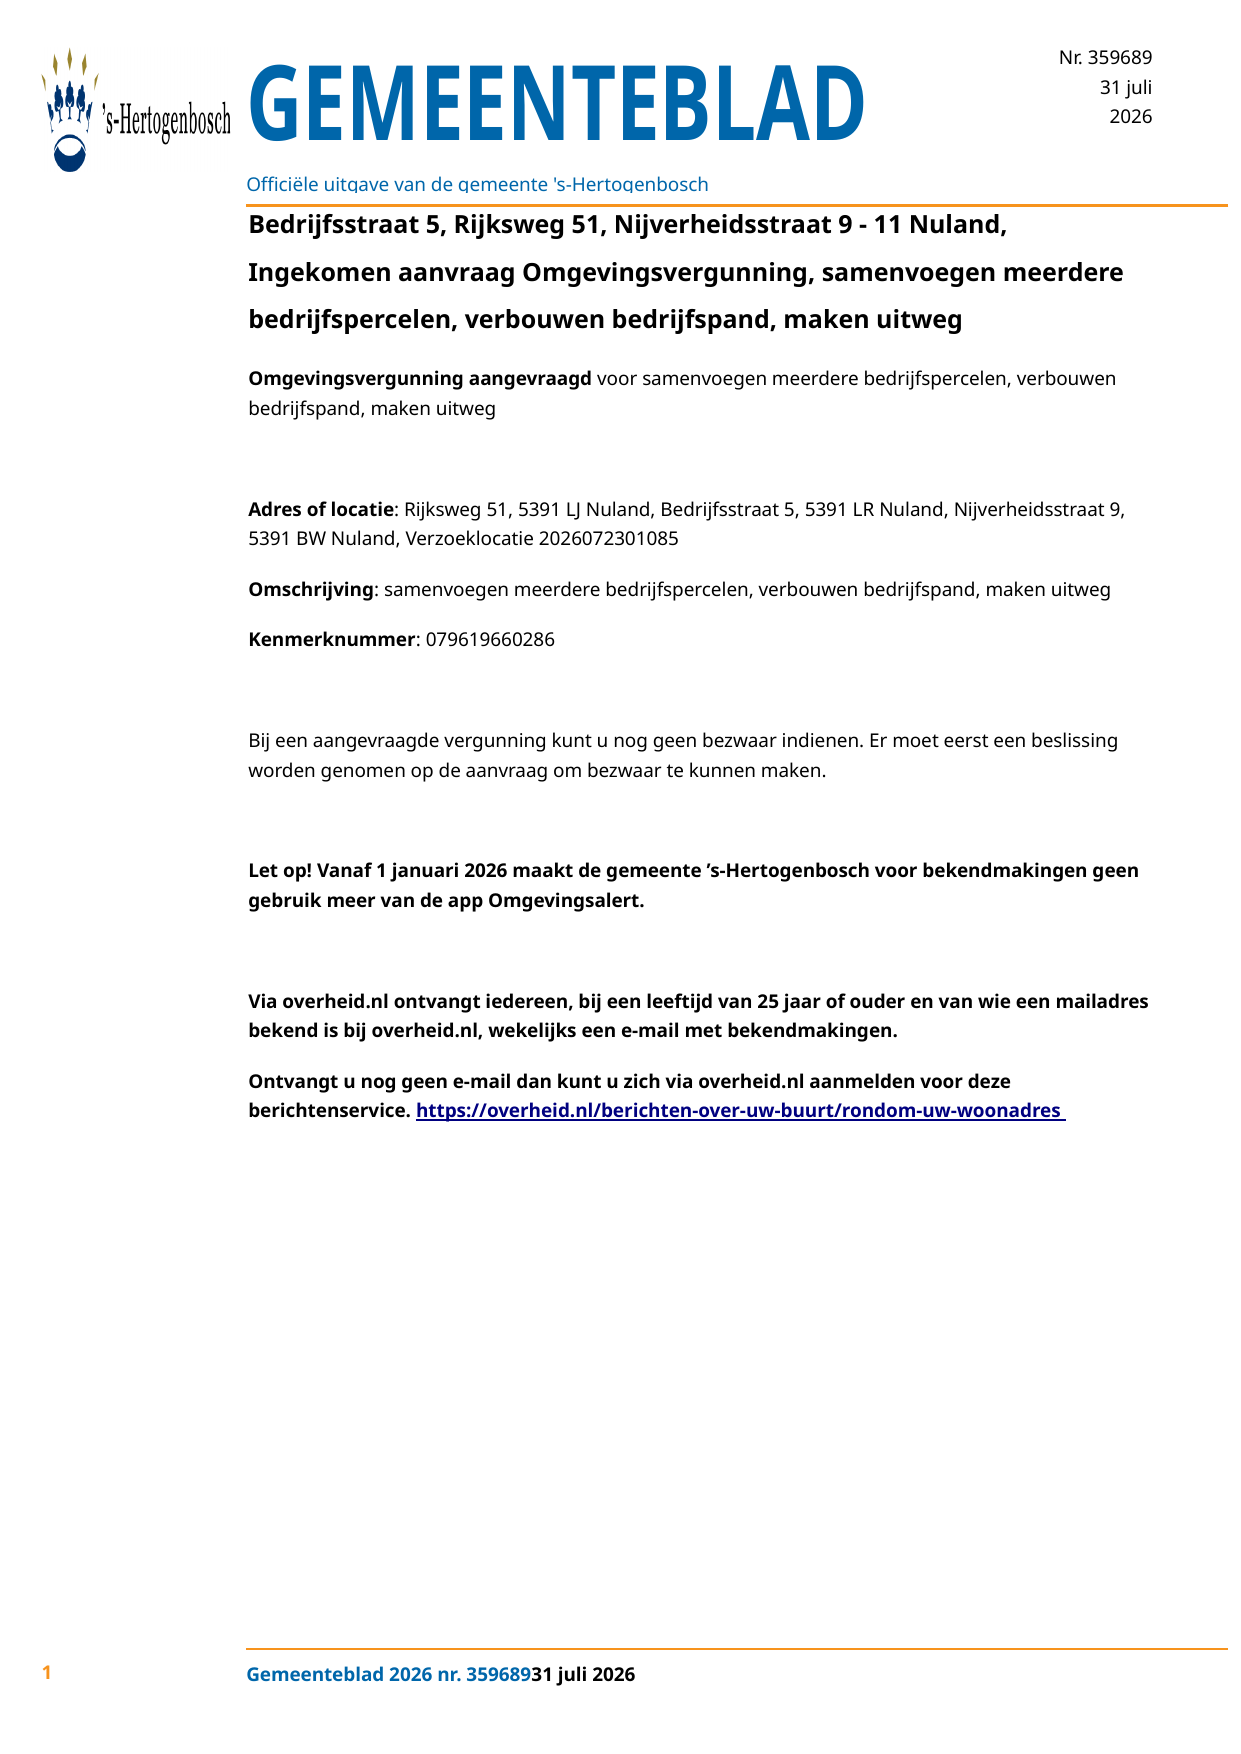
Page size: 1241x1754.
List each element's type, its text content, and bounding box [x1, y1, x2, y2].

text Kenmerknummer: 079619660286 [248, 626, 1152, 652]
text Let op! Vanaf 1 januari 2026 maakt de gemeente ’s-Hertogenbosch voor bekendmakingen geen gebruik meer van de app Omgevingsalert. [248, 858, 1152, 913]
text Adres of locatie: Rijksweg 51, 5391 LJ Nuland, Bedrijfsstraat 5, 5391 LR Nuland, Nijverheidsstraat 9, 5391 BW Nuland, Verzoeklocatie 2026072301085 [248, 496, 1152, 551]
text Bedrijfsstraat 5, Rijksweg 51, Nijverheidsstraat 9 - 11 Nuland, Ingekomen aanvraag Omgevingsvergunning, samenvoegen meerdere bedrijfspercelen, verbouwen bedrijfspand, maken uitweg [248, 207, 1152, 336]
picture [41, 47, 231, 172]
text Ontvangt u nog geen e-mail dan kunt u zich via overheid.nl aanmelden voor deze berichtenservice. https://overheid.nl/berichten-over-uw-buurt/rondom-uw-woonadres [248, 1068, 1152, 1123]
text Via overheid.nl ontvangt iedereen, bij een leeftijd van 25 jaar of ouder en van wie een mailadres bekend is bij overheid.nl, wekelijks een e-mail met bekendmakingen. [248, 988, 1152, 1043]
text Omgevingsvergunning aangevraagd voor samenvoegen meerdere bedrijfspercelen, verbouwen bedrijfspand, maken uitweg [248, 366, 1152, 421]
text Bij een aangevraagde vergunning kunt u nog geen bezwaar indienen. Er moet eerst een beslissing worden genomen op de aanvraag om bezwaar te kunnen maken. [248, 727, 1152, 782]
text Omschrijving: samenvoegen meerdere bedrijfspercelen, verbouwen bedrijfspand, maken uitweg [248, 576, 1152, 602]
